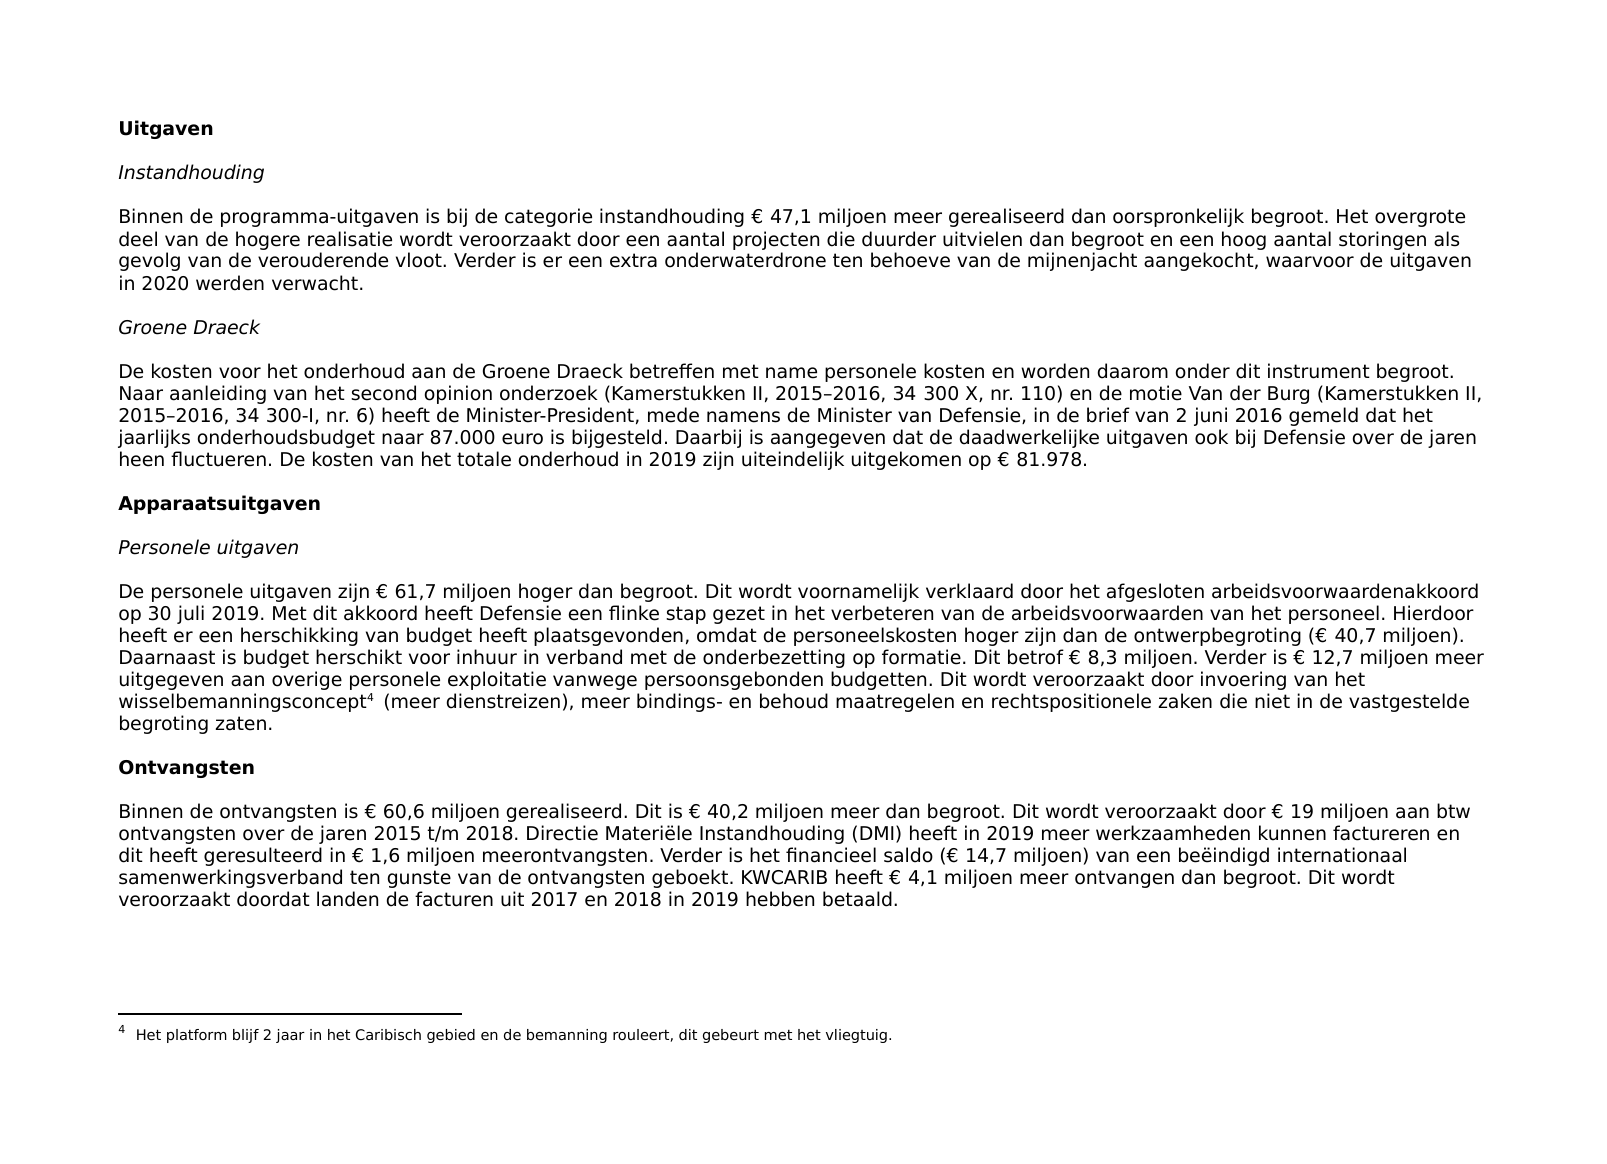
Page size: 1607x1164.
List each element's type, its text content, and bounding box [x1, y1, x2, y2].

text Het platform blijf 2 jaar in het Caribisch gebied en de bemanning rouleert, dit gebeurt met het vliegtuig. [118, 1023, 1488, 1045]
subtitle Uitgaven [118, 118, 1488, 140]
text De personele uitgaven zijn € 61,7 miljoen hoger dan begroot. Dit wordt voornamelijk verklaard door het afgesloten arbeidsvoorwaardenakkoord op 30 juli 2019. Met dit akkoord heeft Defensie een flinke stap gezet in het verbeteren van de arbeidsvoorwaarden van het personeel. Hierdoor heeft er een herschikking van budget heeft plaatsgevonden, omdat de personeelskosten hoger zijn dan de ontwerpbegroting (€ 40,7 miljoen). Daarnaast is budget herschikt voor inhuur in verband met de onderbezetting op formatie. Dit betrof € 8,3 miljoen. Verder is € 12,7 miljoen meer uitgegeven aan overige personele exploitatie vanwege persoonsgebonden budgetten. Dit wordt veroorzaakt door invoering van het wisselbemanningsconcept (meer dienstreizen), meer bindings- en behoud maatregelen en rechtspositionele zaken die niet in de vastgestelde begroting zaten. [118, 581, 1488, 735]
text Binnen de programma-uitgaven is bij de categorie instandhouding € 47,1 miljoen meer gerealiseerd dan oorspronkelijk begroot. Het overgrote deel van de hogere realisatie wordt veroorzaakt door een aantal projecten die duurder uitvielen dan begroot en een hoog aantal storingen als gevolg van de verouderende vloot. Verder is er een extra onderwaterdrone ten behoeve van de mijnenjacht aangekocht, waarvoor de uitgaven in 2020 werden verwacht. [118, 206, 1488, 294]
subtitle Apparaatsuitgaven [118, 493, 1488, 515]
subtitle Personele uitgaven [118, 537, 1488, 559]
subtitle Instandhouding [118, 162, 1488, 184]
subtitle Ontvangsten [118, 757, 1488, 779]
text Binnen de ontvangsten is € 60,6 miljoen gerealiseerd. Dit is € 40,2 miljoen meer dan begroot. Dit wordt veroorzaakt door € 19 miljoen aan btw ontvangsten over de jaren 2015 t/m 2018. Directie Materiële Instandhouding (DMI) heeft in 2019 meer werkzaamheden kunnen factureren en dit heeft geresulteerd in € 1,6 miljoen meerontvangsten. Verder is het financieel saldo (€ 14,7 miljoen) van een beëindigd internationaal samenwerkingsverband ten gunste van de ontvangsten geboekt. KWCARIB heeft € 4,1 miljoen meer ontvangen dan begroot. Dit wordt veroorzaakt doordat landen de facturen uit 2017 en 2018 in 2019 hebben betaald. [118, 801, 1488, 911]
subtitle Groene Draeck [118, 317, 1488, 338]
text De kosten voor het onderhoud aan de Groene Draeck betreffen met name personele kosten en worden daarom onder dit instrument begroot. Naar aanleiding van het second opinion onderzoek (Kamerstukken II, 2015–2016, 34 300 X, nr. 110) en de motie Van der Burg (Kamerstukken II, 2015–2016, 34 300-I, nr. 6) heeft de Minister-President, mede namens de Minister van Defensie, in de brief van 2 juni 2016 gemeld dat het jaarlijks onderhoudsbudget naar 87.000 euro is bijgesteld. Daarbij is aangegeven dat de daadwerkelijke uitgaven ook bij Defensie over de jaren heen fluctueren. De kosten van het totale onderhoud in 2019 zijn uiteindelijk uitgekomen op € 81.978. [118, 361, 1488, 471]
